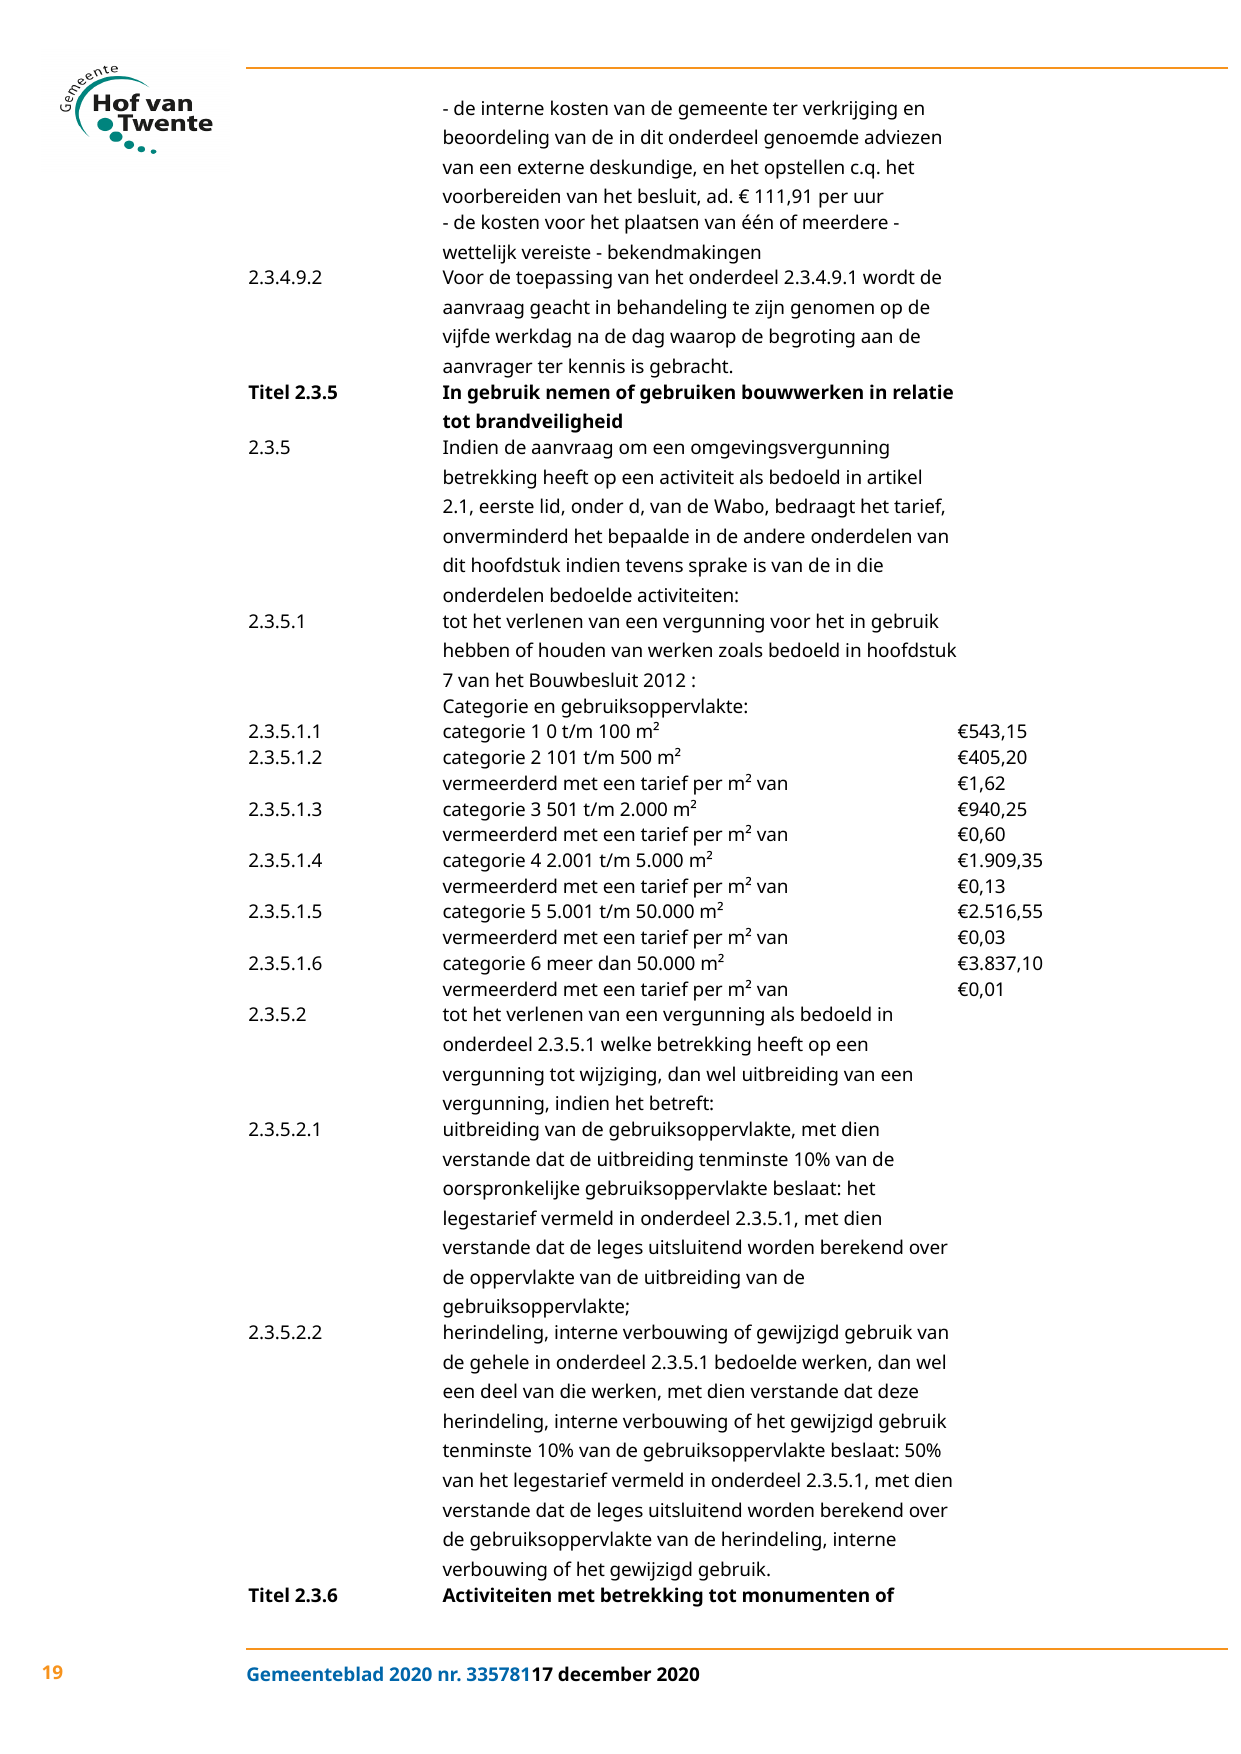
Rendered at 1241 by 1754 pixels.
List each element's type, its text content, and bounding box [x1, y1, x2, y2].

table_cell €543,15 [958, 719, 1152, 744]
table_cell Titel 2.3.6 [248, 1582, 442, 1607]
table_cell 2.3.5.1.6 [248, 950, 442, 976]
table_cell - de kosten voor het plaatsen van één of meerdere - wettelijk vereiste - bekendmakingen [442, 209, 957, 264]
table_cell €3.837,10 [958, 950, 1152, 976]
table_cell - de interne kosten van de gemeente ter verkrijging en beoordeling van de in dit onderdeel genoemde adviezen van een externe deskundige, en het opstellen c.q. het voorbereiden van het besluit, ad. € 111,91 per uur [442, 95, 957, 209]
table_cell Categorie en gebruiksoppervlakte: [442, 693, 957, 719]
table_cell tot het verlenen van een vergunning als bedoeld in onderdeel 2.3.5.1 welke betrekking heeft op een vergunning tot wijziging, dan wel uitbreiding van een vergunning, indien het betreft: [442, 1002, 957, 1116]
table_cell [248, 925, 442, 950]
table_cell 2.3.5.1.3 [248, 796, 442, 822]
table_cell categorie 2 101 t/m 500 m² [442, 744, 957, 770]
table_cell categorie 4 2.001 t/m 5.000 m² [442, 847, 957, 873]
table_cell tot het verlenen van een vergunning voor het in gebruik hebben of houden van werken zoals bedoeld in hoofdstuk 7 van het Bouwbesluit 2012 : [442, 608, 957, 693]
table_cell Activiteiten met betrekking tot monumenten of [442, 1582, 957, 1607]
table_cell [248, 95, 442, 209]
table_cell [958, 1319, 1152, 1582]
table_cell 2.3.4.9.2 [248, 265, 442, 379]
table_cell [958, 209, 1152, 264]
table_cell 2.3.5.2.2 [248, 1319, 442, 1582]
table_cell [248, 873, 442, 899]
picture [41, 47, 231, 172]
table_cell vermeerderd met een tarief per m² van [442, 976, 957, 1002]
table_cell vermeerderd met een tarief per m² van [442, 873, 957, 899]
table_cell 2.3.5.1.4 [248, 847, 442, 873]
table_cell [958, 379, 1152, 434]
table_cell 2.3.5.2 [248, 1002, 442, 1116]
table_cell [248, 770, 442, 796]
table_cell [958, 95, 1152, 209]
table_cell €0,13 [958, 873, 1152, 899]
table_cell categorie 3 501 t/m 2.000 m² [442, 796, 957, 822]
table_cell vermeerderd met een tarief per m² van [442, 770, 957, 796]
table_cell [248, 976, 442, 1002]
table_cell uitbreiding van de gebruiksoppervlakte, met dien verstande dat de uitbreiding tenminste 10% van de oorspronkelijke gebruiksoppervlakte beslaat: het legestarief vermeld in onderdeel 2.3.5.1, met dien verstande dat de leges uitsluitend worden berekend over de oppervlakte van de uitbreiding van de gebruiksoppervlakte; [442, 1116, 957, 1319]
table_cell categorie 6 meer dan 50.000 m² [442, 950, 957, 976]
table_cell 2.3.5.1.2 [248, 744, 442, 770]
table_cell [248, 822, 442, 847]
table_cell 2.3.5.1.5 [248, 899, 442, 924]
table_cell [248, 693, 442, 719]
table_cell categorie 5 5.001 t/m 50.000 m² [442, 899, 957, 924]
table_cell categorie 1 0 t/m 100 m² [442, 719, 957, 744]
table_cell €405,20 [958, 744, 1152, 770]
table_cell 2.3.5.1.1 [248, 719, 442, 744]
table_cell [958, 1582, 1152, 1607]
table_cell vermeerderd met een tarief per m² van [442, 925, 957, 950]
table_cell [958, 1002, 1152, 1116]
table_cell €0,01 [958, 976, 1152, 1002]
table_cell [958, 608, 1152, 693]
table_cell 2.3.5.1 [248, 608, 442, 693]
table_cell €0,03 [958, 925, 1152, 950]
table_cell €0,60 [958, 822, 1152, 847]
table_cell €940,25 [958, 796, 1152, 822]
table_cell [958, 693, 1152, 719]
table_cell herindeling, interne verbouwing of gewijzigd gebruik van de gehele in onderdeel 2.3.5.1 bedoelde werken, dan wel een deel van die werken, met dien verstande dat deze herindeling, interne verbouwing of het gewijzigd gebruik tenminste 10% van de gebruiksoppervlakte beslaat: 50% van het legestarief vermeld in onderdeel 2.3.5.1, met dien verstande dat de leges uitsluitend worden berekend over de gebruiksoppervlakte van de herindeling, interne verbouwing of het gewijzigd gebruik. [442, 1319, 957, 1582]
table_cell Titel 2.3.5 [248, 379, 442, 434]
table_cell [958, 265, 1152, 379]
table_cell vermeerderd met een tarief per m² van [442, 822, 957, 847]
table_cell Indien de aanvraag om een omgevingsvergunning betrekking heeft op een activiteit als bedoeld in artikel 2.1, eerste lid, onder d, van de Wabo, bedraagt het tarief, onverminderd het bepaalde in de andere onderdelen van dit hoofdstuk indien tevens sprake is van de in die onderdelen bedoelde activiteiten: [442, 434, 957, 608]
table_cell 2.3.5.2.1 [248, 1116, 442, 1319]
table_cell [958, 1116, 1152, 1319]
table_cell Voor de toepassing van het onderdeel 2.3.4.9.1 wordt de aanvraag geacht in behandeling te zijn genomen op de vijfde werkdag na de dag waarop de begroting aan de aanvrager ter kennis is gebracht. [442, 265, 957, 379]
table_cell €1,62 [958, 770, 1152, 796]
table_cell €2.516,55 [958, 899, 1152, 924]
table_cell [248, 209, 442, 264]
table_cell 2.3.5 [248, 434, 442, 608]
table_cell €1.909,35 [958, 847, 1152, 873]
table_cell [958, 434, 1152, 608]
table_cell In gebruik nemen of gebruiken bouwwerken in relatie tot brandveiligheid [442, 379, 957, 434]
